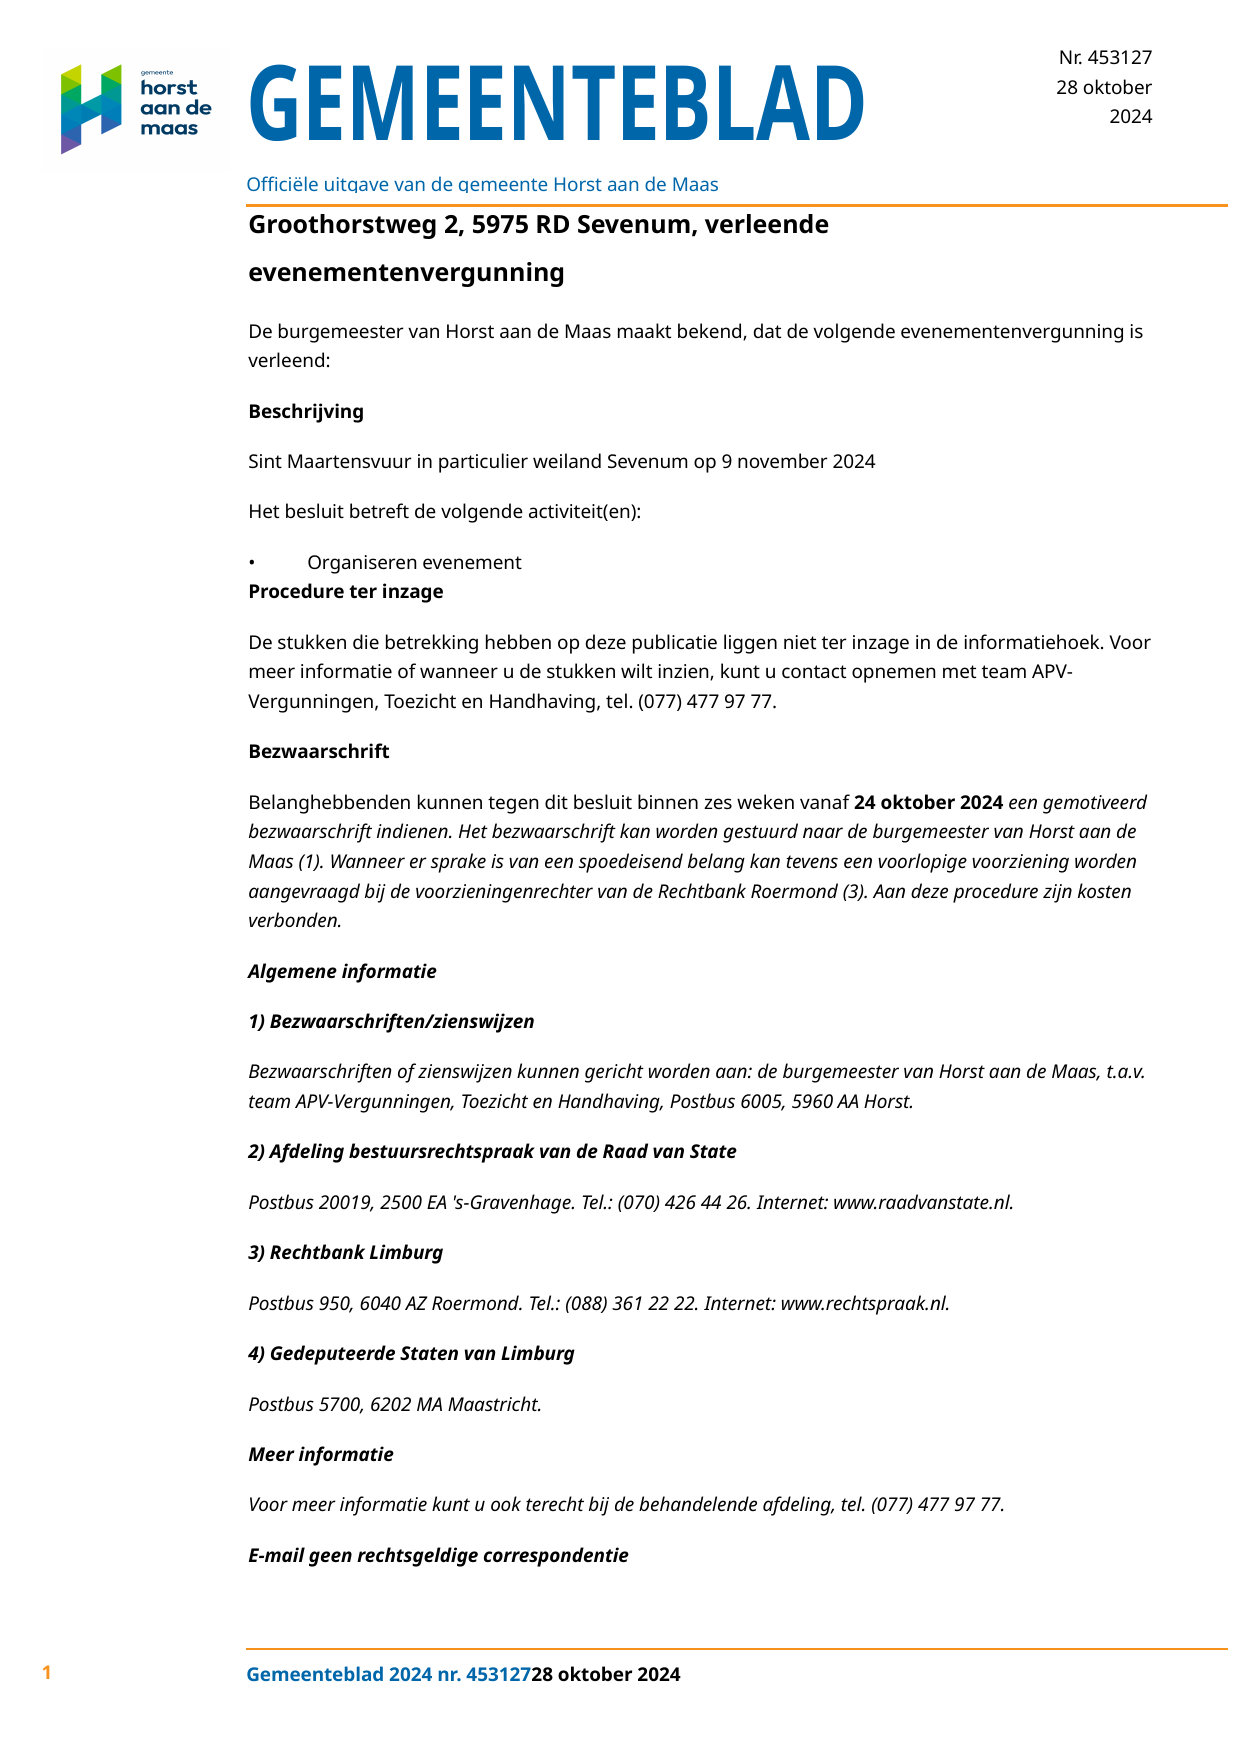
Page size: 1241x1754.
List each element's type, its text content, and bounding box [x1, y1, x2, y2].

text Bezwaarschriften of zienswijzen kunnen gericht worden aan: de burgemeester van Horst aan de Maas, t.a.v. team APV-Vergunningen, Toezicht en Handhaving, Postbus 6005, 5960 AA Horst. [248, 1059, 1152, 1114]
picture [41, 47, 231, 172]
text Het besluit betreft de volgende activiteit(en): [248, 499, 1152, 524]
list Organiseren evenement [248, 549, 1152, 575]
text 3) Rechtbank Limburg [248, 1239, 1152, 1265]
text Bezwaarschrift [248, 739, 1152, 764]
text Postbus 20019, 2500 EA 's-Gravenhage. Tel.: (070) 426 44 26. Internet: www.raadvanstate.nl. [248, 1189, 1152, 1215]
text Belanghebbenden kunnen tegen dit besluit binnen zes weken vanaf 24 oktober 2024 een gemotiveerd bezwaarschrift indienen. Het bezwaarschrift kan worden gestuurd naar de burgemeester van Horst aan de Maas (1). Wanneer er sprake is van een spoedeisend belang kan tevens een voorlopige voorziening worden aangevraagd bij de voorzieningenrechter van de Rechtbank Roermond (3). Aan deze procedure zijn kosten verbonden. [248, 789, 1152, 933]
text De stukken die betrekking hebben op deze publicatie liggen niet ter inzage in de informatiehoek. Voor meer informatie of wanneer u de stukken wilt inzien, kunt u contact opnemen met team APV-Vergunningen, Toezicht en Handhaving, tel. (077) 477 97 77. [248, 629, 1152, 714]
text Voor meer informatie kunt u ook terecht bij de behandelende afdeling, tel. (077) 477 97 77. [248, 1492, 1152, 1517]
text Groothorstweg 2, 5975 RD Sevenum, verleende evenementenvergunning [248, 207, 1152, 288]
text Sint Maartensvuur in particulier weiland Sevenum op 9 november 2024 [248, 448, 1152, 474]
text Algemene informatie [248, 958, 1152, 984]
text Meer informatie [248, 1441, 1152, 1467]
text Postbus 5700, 6202 MA Maastricht. [248, 1391, 1152, 1417]
text 4) Gedeputeerde Staten van Limburg [248, 1340, 1152, 1366]
text Procedure ter inzage [248, 579, 1152, 604]
text De burgemeester van Horst aan de Maas maakt bekend, dat de volgende evenementenvergunning is verleend: [248, 318, 1152, 373]
text E-mail geen rechtsgeldige correspondentie [248, 1542, 1152, 1568]
text 1) Bezwaarschriften/zienswijzen [248, 1008, 1152, 1034]
text Postbus 950, 6040 AZ Roermond. Tel.: (088) 361 22 22. Internet: www.rechtspraak.nl. [248, 1290, 1152, 1316]
text Beschrijving [248, 398, 1152, 424]
text 2) Afdeling bestuursrechtspraak van de Raad van State [248, 1139, 1152, 1164]
